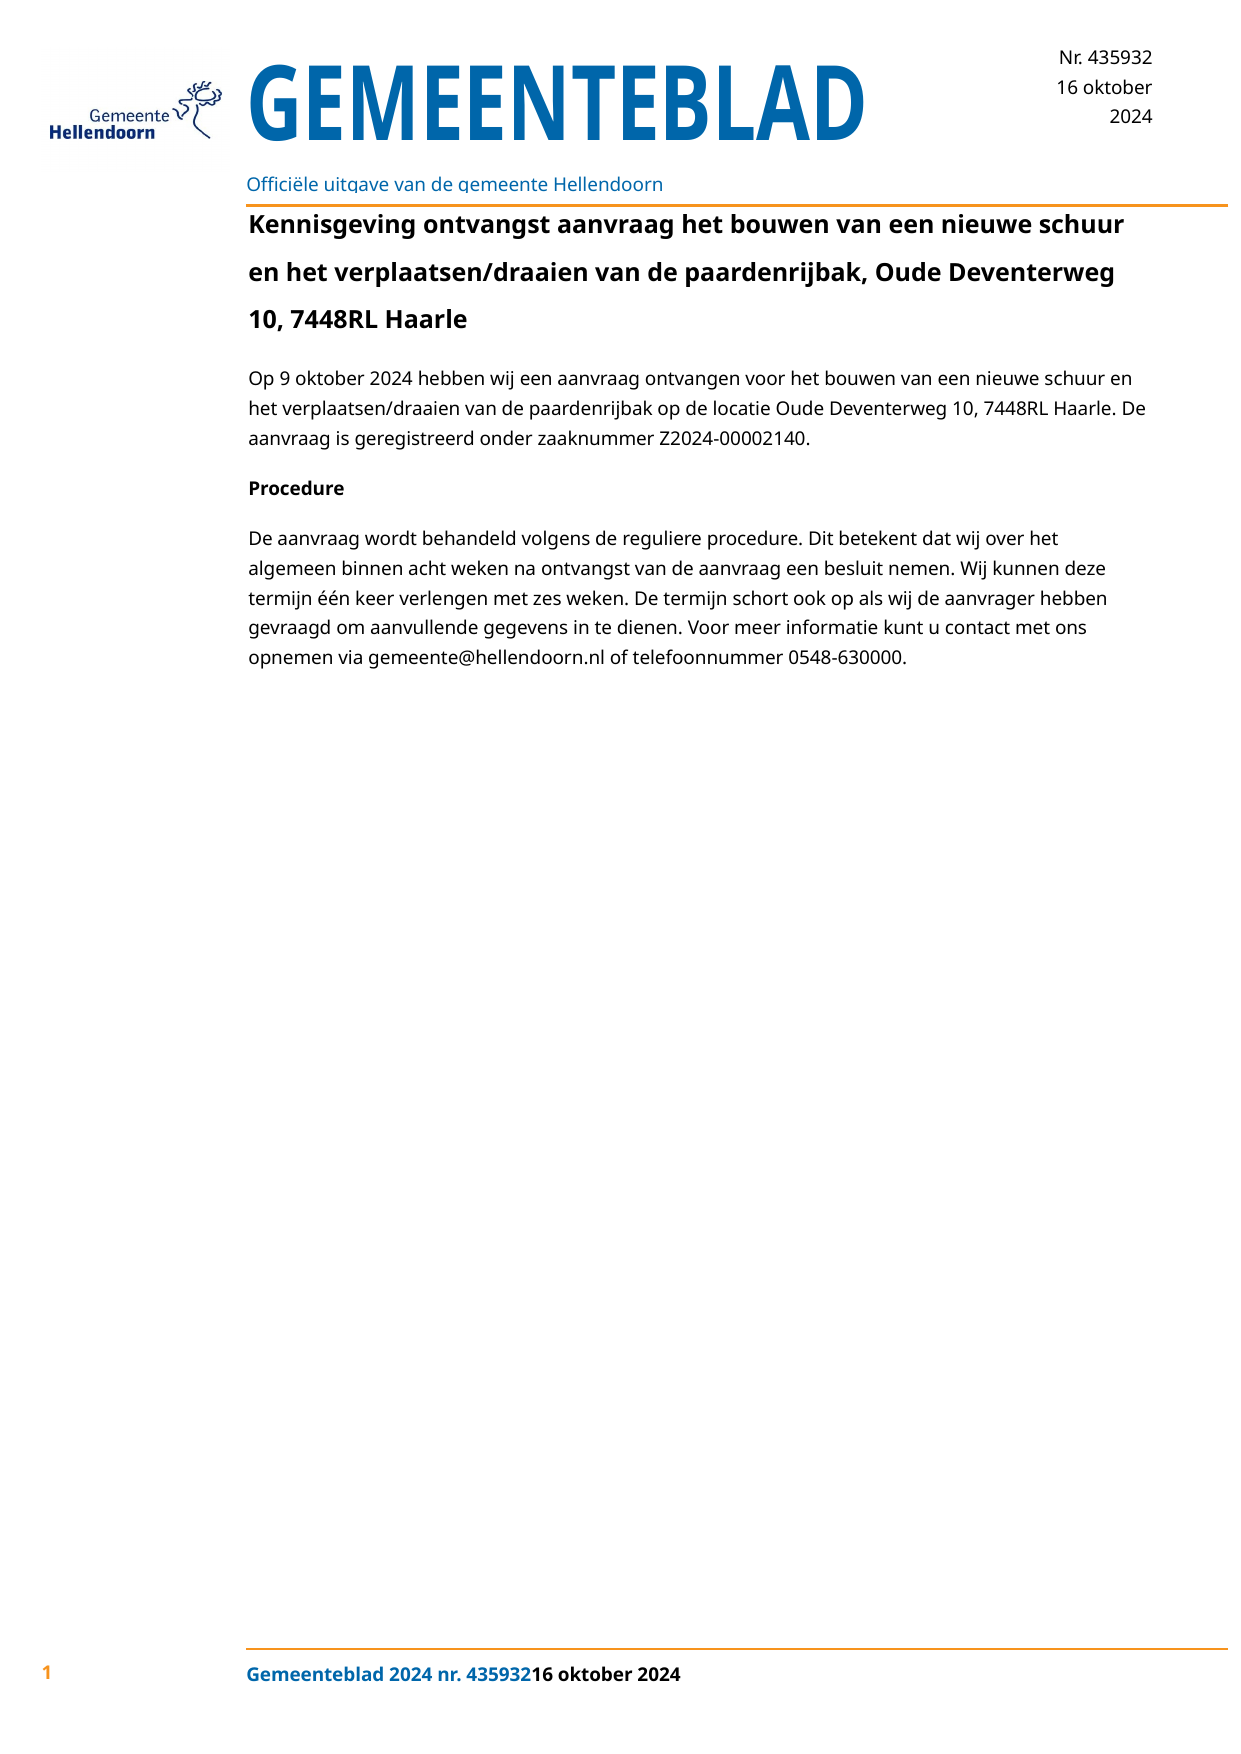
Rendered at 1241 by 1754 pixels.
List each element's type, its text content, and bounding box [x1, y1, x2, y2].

text De aanvraag wordt behandeld volgens de reguliere procedure. Dit betekent dat wij over het algemeen binnen acht weken na ontvangst van de aanvraag een besluit nemen. Wij kunnen deze termijn één keer verlengen met zes weken. De termijn schort ook op als wij de aanvrager hebben gevraagd om aanvullende gegevens in te dienen. Voor meer informatie kunt u contact met ons opnemen via gemeente@hellendoorn.nl of telefoonnummer 0548-630000. [248, 526, 1152, 669]
text Kennisgeving ontvangst aanvraag het bouwen van een nieuwe schuur en het verplaatsen/draaien van de paardenrijbak, Oude Deventerweg 10, 7448RL Haarle [248, 207, 1152, 336]
picture [41, 47, 231, 172]
text Procedure [248, 475, 1152, 501]
text Op 9 oktober 2024 hebben wij een aanvraag ontvangen voor het bouwen van een nieuwe schuur en het verplaatsen/draaien van de paardenrijbak op de locatie Oude Deventerweg 10, 7448RL Haarle. De aanvraag is geregistreerd onder zaaknummer Z2024-00002140. [248, 366, 1152, 450]
